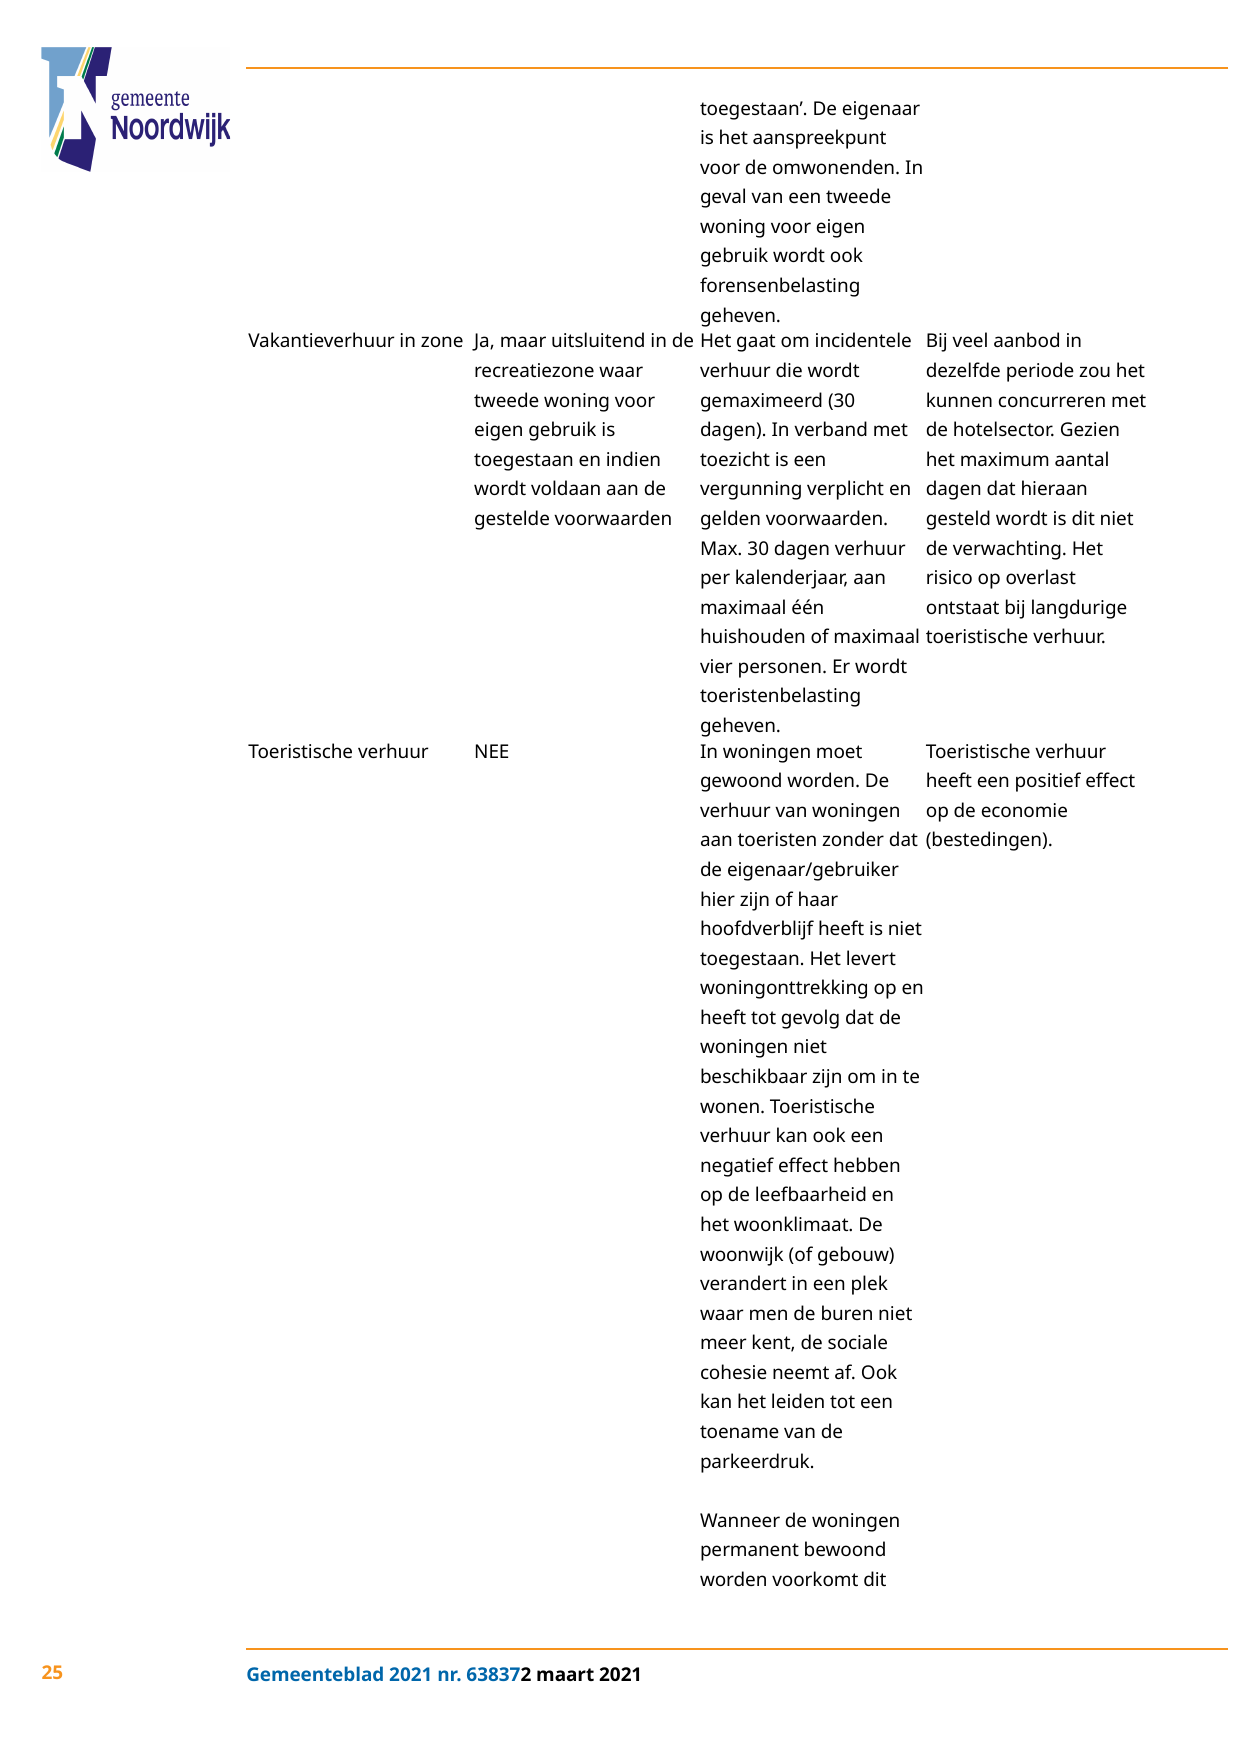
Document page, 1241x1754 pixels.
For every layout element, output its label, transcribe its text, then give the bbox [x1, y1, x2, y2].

table_cell NEE [474, 738, 700, 1592]
table_cell Vakantieverhuur in zone [248, 328, 474, 738]
table_cell In woningen moet gewoond worden. De verhuur van woningen aan toeristen zonder dat de eigenaar/gebruiker hier zijn of haar hoofdverblijf heeft is niet toegestaan. Het levert woningonttrekking op en heeft tot gevolg dat de woningen niet beschikbaar zijn om in te wonen. Toeristische verhuur kan ook een negatief effect hebben op de leefbaarheid en het woonklimaat. De woonwijk (of gebouw) verandert in een plek waar men de buren niet meer kent, de sociale cohesie neemt af. Ook kan het leiden tot een toename van de parkeerdruk. Wanneer de woningen permanent bewoond worden voorkomt dit [700, 738, 926, 1592]
table_cell [926, 95, 1152, 328]
table_cell Bij veel aanbod in dezelfde periode zou het kunnen concurreren met de hotelsector. Gezien het maximum aantal dagen dat hieraan gesteld wordt is dit niet de verwachting. Het risico op overlast ontstaat bij langdurige toeristische verhuur. [926, 328, 1152, 738]
table_cell Het gaat om incidentele verhuur die wordt gemaximeerd (30 dagen). In verband met toezicht is een vergunning verplicht en gelden voorwaarden. Max. 30 dagen verhuur per kalenderjaar, aan maximaal één huishouden of maximaal vier personen. Er wordt toeristenbelasting geheven. [700, 328, 926, 738]
picture [41, 47, 231, 172]
table_cell Toeristische verhuur heeft een positief effect op de economie (bestedingen). [926, 738, 1152, 1592]
table_cell toegestaan’. De eigenaar is het aanspreekpunt voor de omwonenden. In geval van een tweede woning voor eigen gebruik wordt ook forensenbelasting geheven. [700, 95, 926, 328]
table_cell [474, 95, 700, 328]
table_cell Toeristische verhuur [248, 738, 474, 1592]
table_cell [248, 95, 474, 328]
table_cell Ja, maar uitsluitend in de recreatiezone waar tweede woning voor eigen gebruik is toegestaan en indien wordt voldaan aan de gestelde voorwaarden [474, 328, 700, 738]
